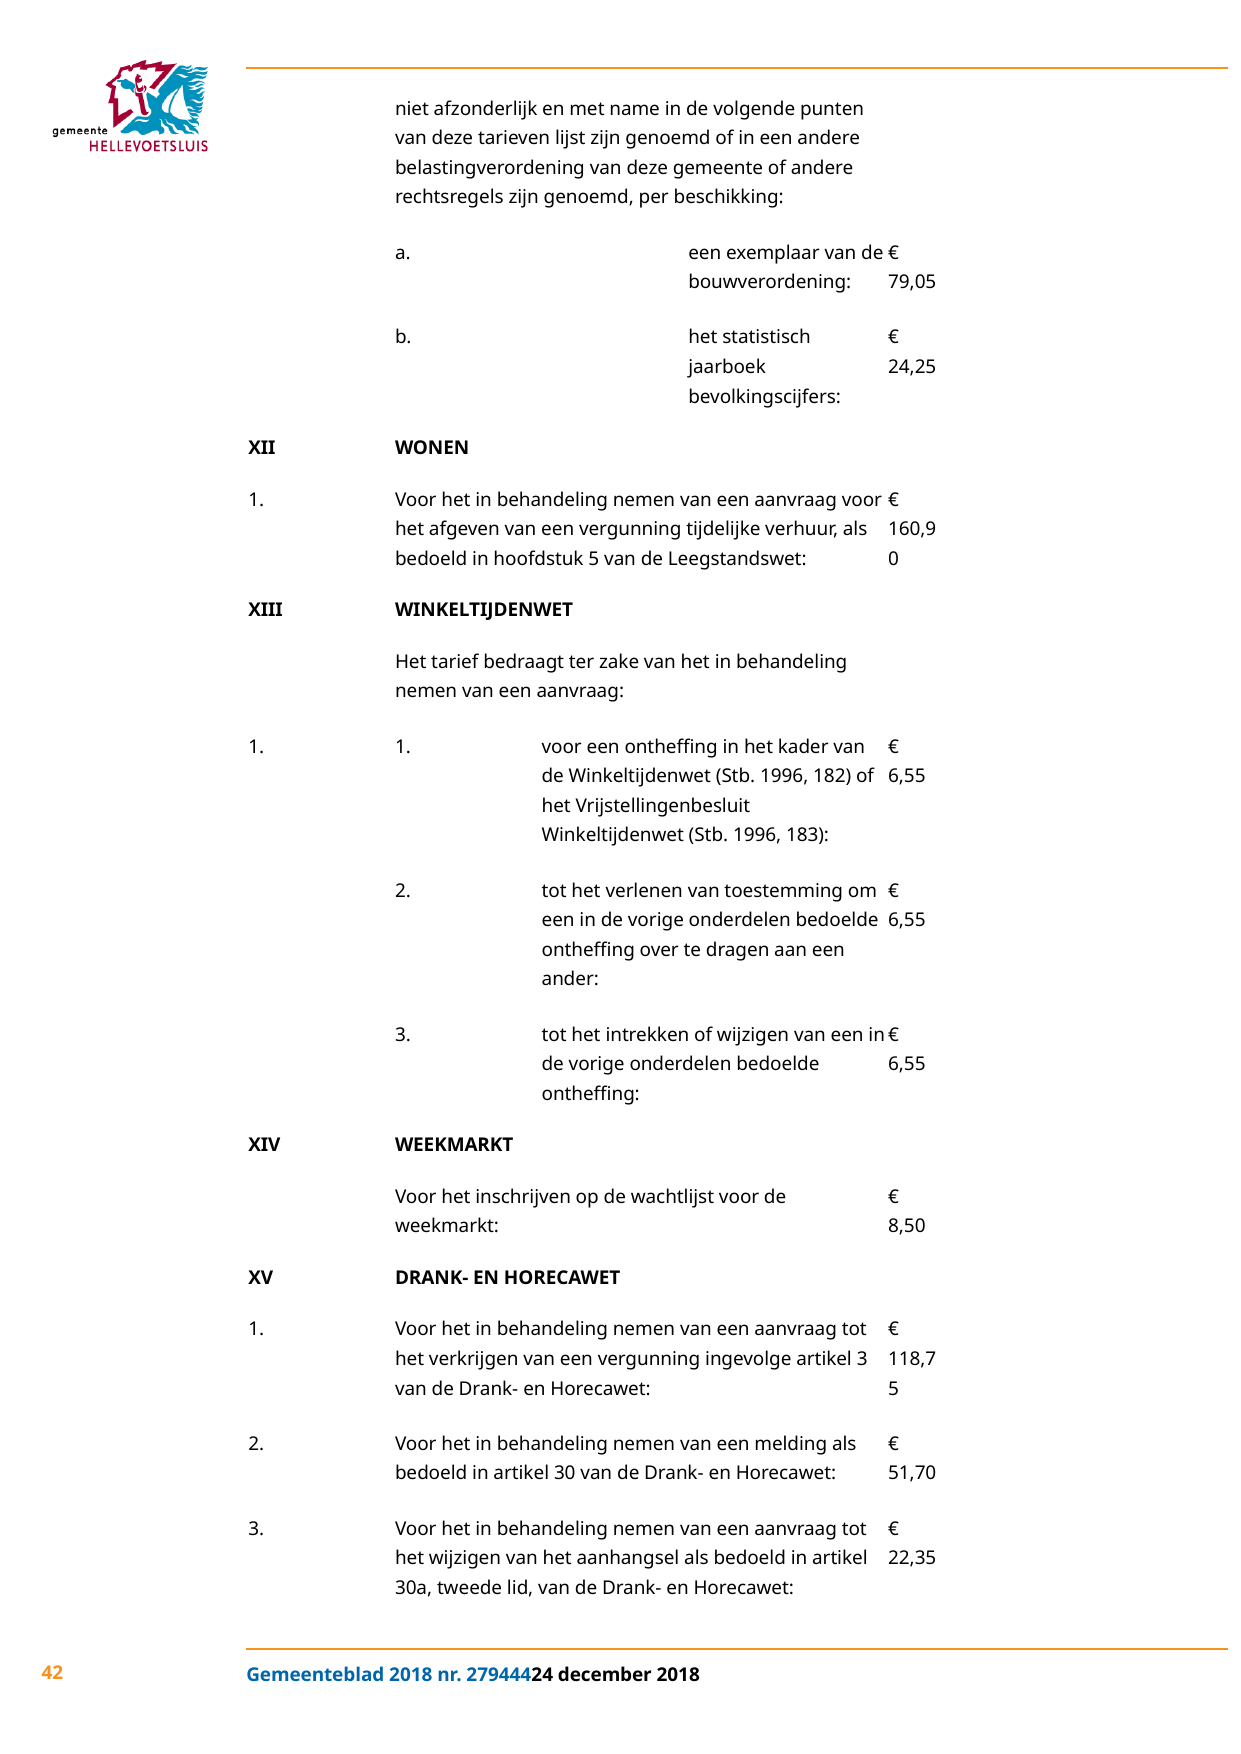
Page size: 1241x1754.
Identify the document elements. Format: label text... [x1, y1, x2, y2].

table_cell een exemplaar van de bouwverordening: [688, 239, 888, 324]
table_cell 3. [395, 1021, 541, 1106]
table_cell XII [248, 434, 395, 460]
table_cell [248, 1238, 395, 1264]
table_cell WEEKMARKT [395, 1132, 888, 1157]
table_cell a. [395, 239, 688, 324]
table_cell € 51,70 [888, 1430, 937, 1515]
table_cell [888, 434, 937, 460]
table_cell [248, 1021, 395, 1106]
table_cell voor een ontheffing in het kader van de Winkeltijdenwet (Stb. 1996, 182) of het Vrijstellingenbesluit Winkeltijdenwet (Stb. 1996, 183): [541, 733, 888, 877]
table_cell [888, 1132, 937, 1157]
table_cell [888, 648, 937, 733]
table_cell tot het verlenen van toestemming om een in de vorige onderdelen bedoelde ontheffing over te dragen aan een ander: [541, 877, 888, 1021]
table_cell [248, 409, 395, 434]
table_cell [395, 1290, 888, 1316]
table_cell € 160,90 [888, 486, 937, 571]
table_cell [888, 95, 937, 239]
table_cell Voor het in behandeling nemen van een melding als bedoeld in artikel 30 van de Drank- en Horecawet: [395, 1430, 888, 1515]
table_cell [248, 1290, 395, 1316]
table_cell 1. [248, 486, 395, 571]
table_cell [248, 460, 395, 486]
table_cell Het tarief bedraagt ter zake van het in behandeling nemen van een aanvraag: [395, 648, 888, 733]
table_cell € 22,35 [888, 1515, 937, 1600]
table_cell [888, 1157, 937, 1183]
table_cell [395, 622, 888, 648]
table_cell Voor het in behandeling nemen van een aanvraag voor het afgeven van een vergunning tijdelijke verhuur, als bedoeld in hoofdstuk 5 van de Leegstandswet: [395, 486, 888, 571]
table_cell 1. [395, 733, 541, 877]
picture [41, 47, 231, 172]
table_cell [248, 648, 395, 733]
table_cell [248, 1106, 395, 1132]
table_cell WINKELTIJDENWET [395, 596, 888, 622]
table_cell [248, 571, 395, 596]
table_cell € 118,75 [888, 1316, 937, 1430]
table_cell [248, 1157, 395, 1183]
table_cell [888, 1106, 937, 1132]
table_cell [888, 571, 937, 596]
table_cell [888, 1264, 937, 1290]
table_cell tot het intrekken of wijzigen van een in de vorige onderdelen bedoelde ontheffing: [541, 1021, 888, 1106]
table_cell 2. [395, 877, 541, 1021]
table_cell [395, 1238, 888, 1264]
table_cell € 24,25 [888, 324, 937, 409]
table_cell € 6,55 [888, 877, 937, 1021]
table_cell [888, 1290, 937, 1316]
table_cell [248, 239, 395, 324]
table_cell [248, 877, 395, 1021]
table_cell € 8,50 [888, 1183, 937, 1238]
table_cell [888, 596, 937, 622]
table_cell 1. [248, 1316, 395, 1430]
table_cell [395, 571, 888, 596]
table_cell € 79,05 [888, 239, 937, 324]
table_cell [888, 460, 937, 486]
table_cell [248, 622, 395, 648]
table_cell [395, 1157, 888, 1183]
table_cell [395, 1106, 888, 1132]
table_cell 2. [248, 1430, 395, 1515]
table_cell [395, 409, 888, 434]
table_cell [248, 1183, 395, 1238]
table_cell [395, 460, 888, 486]
table_cell het statistisch jaarboek bevolkingscijfers: [688, 324, 888, 409]
table_cell 3. [248, 1515, 395, 1600]
table_cell XIV [248, 1132, 395, 1157]
table_cell € 6,55 [888, 733, 937, 877]
table_cell [248, 324, 395, 409]
table_cell 1. [248, 733, 395, 877]
table_cell XIII [248, 596, 395, 622]
table_cell b. [395, 324, 688, 409]
table_cell Voor het inschrijven op de wachtlijst voor de weekmarkt: [395, 1183, 888, 1238]
table_cell WONEN [395, 434, 888, 460]
table_cell € 6,55 [888, 1021, 937, 1106]
table_cell Voor het in behandeling nemen van een aanvraag tot het verkrijgen van een vergunning ingevolge artikel 3 van de Drank- en Horecawet: [395, 1316, 888, 1430]
table_cell [888, 622, 937, 648]
table_cell [888, 1238, 937, 1264]
table_cell DRANK- EN HORECAWET [395, 1264, 888, 1290]
table_cell niet afzonderlijk en met name in de volgende punten van deze tarieven lijst zijn genoemd of in een andere belastingverordening van deze gemeente of andere rechtsregels zijn genoemd, per beschikking: [395, 95, 888, 239]
table_cell [248, 95, 395, 239]
table_cell XV [248, 1264, 395, 1290]
table_cell Voor het in behandeling nemen van een aanvraag tot het wijzigen van het aanhangsel als bedoeld in artikel 30a, tweede lid, van de Drank- en Horecawet: [395, 1515, 888, 1600]
table_cell [888, 409, 937, 434]
